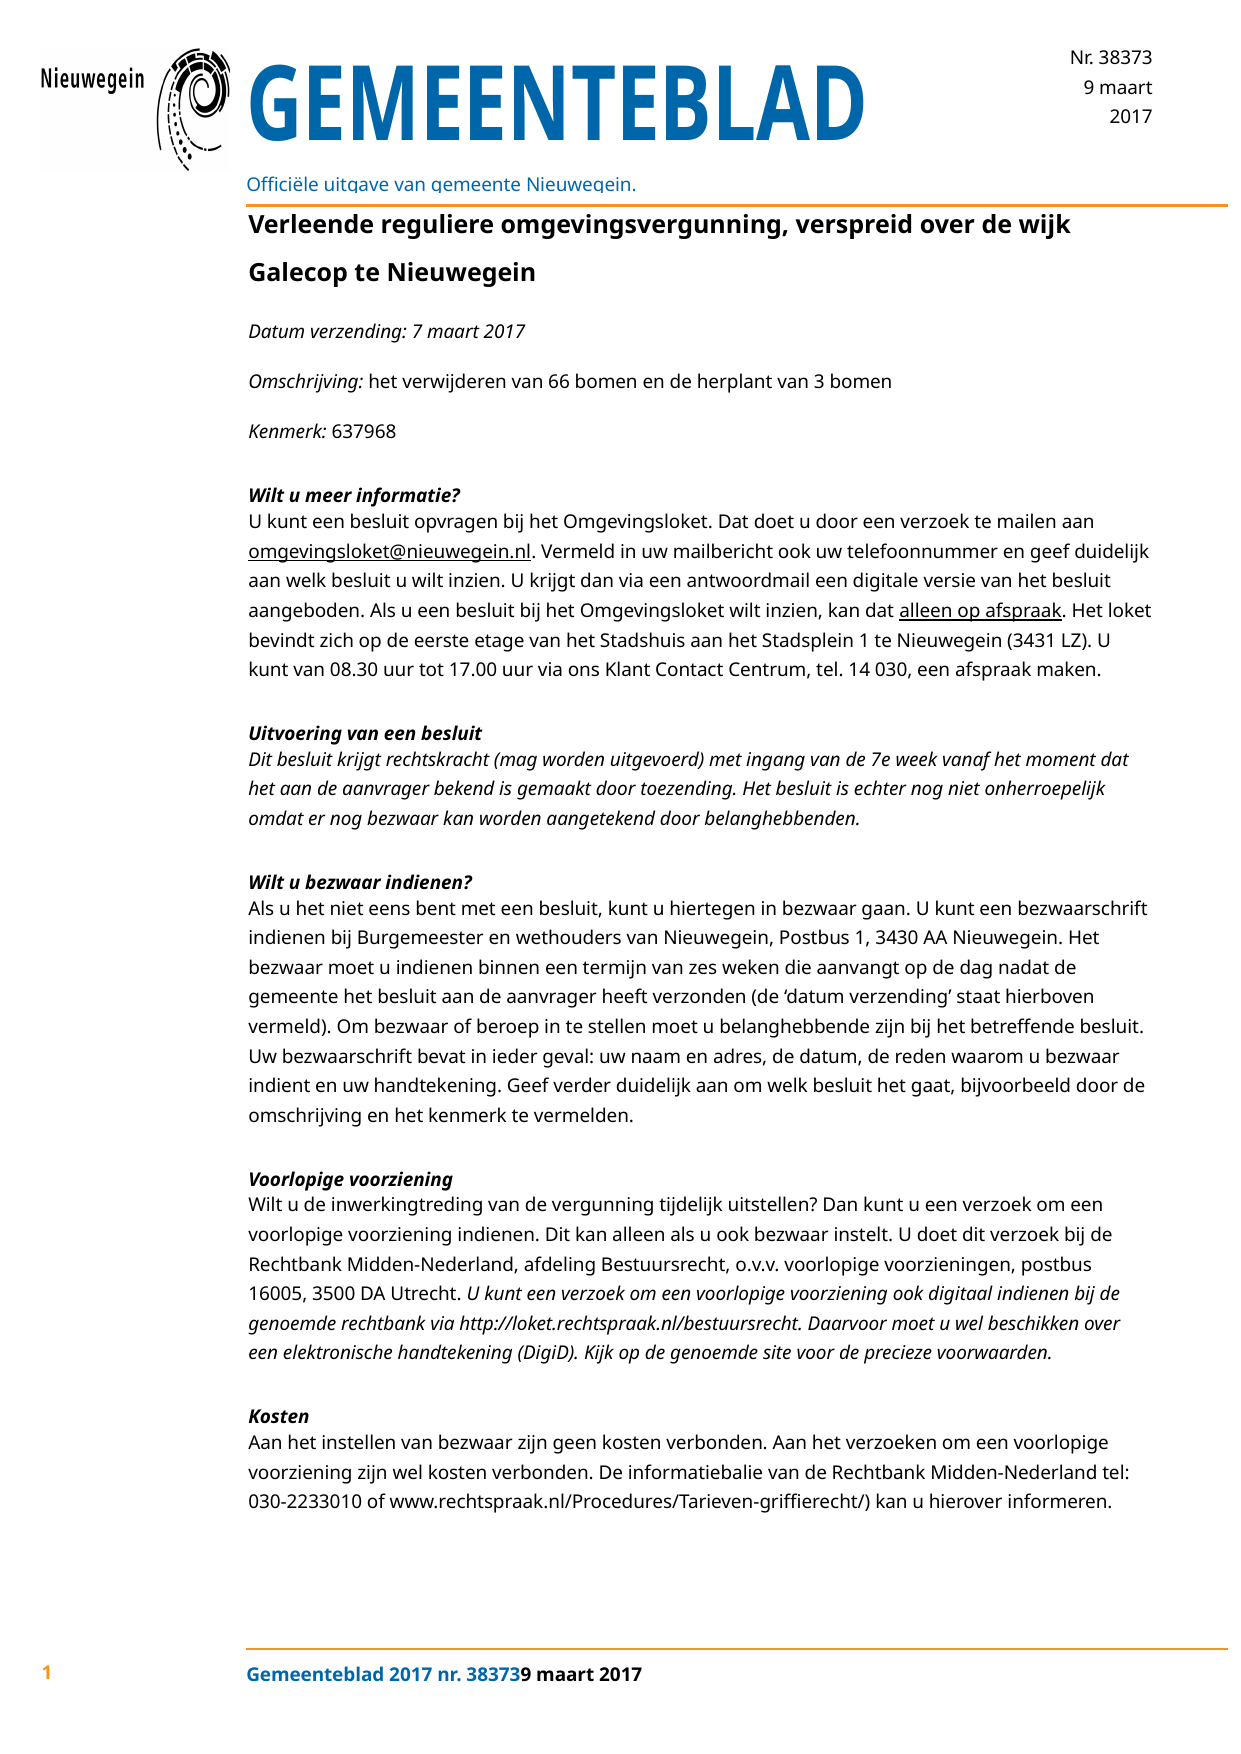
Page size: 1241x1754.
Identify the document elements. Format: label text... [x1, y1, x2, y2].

text Dit besluit krijgt rechtskracht (mag worden uitgevoerd) met ingang van de 7e week vanaf het moment dat het aan de aanvrager bekend is gemaakt door toezending. Het besluit is echter nog niet onherroepelijk omdat er nog bezwaar kan worden aangetekend door belanghebbenden. [248, 746, 1152, 831]
text Omschrijving: het verwijderen van 66 bomen en de herplant van 3 bomen [248, 368, 1152, 394]
text Uitvoering van een besluit [248, 720, 1152, 746]
text Voorlopige voorziening [248, 1166, 1152, 1192]
text U kunt een besluit opvragen bij het Omgevingsloket. Dat doet u door een verzoek te mailen aan omgevingsloket@nieuwegein.nl. Vermeld in uw mailbericht ook uw telefoonnummer en geef duidelijk aan welk besluit u wilt inzien. U krijgt dan via een antwoordmail een digitale versie van het besluit aangeboden. Als u een besluit bij het Omgevingsloket wilt inzien, kan dat alleen op afspraak. Het loket bevindt zich op de eerste etage van het Stadshuis aan het Stadsplein 1 te Nieuwegein (3431 LZ). U kunt van 08.30 uur tot 17.00 uur via ons Klant Contact Centrum, tel. 14 030, een afspraak maken. [248, 508, 1152, 682]
text Verleende reguliere omgevingsvergunning, verspreid over de wijk Galecop te Nieuwegein [248, 207, 1152, 288]
text Wilt u de inwerkingtreding van de vergunning tijdelijk uitstellen? Dan kunt u een verzoek om een voorlopige voorziening indienen. Dit kan alleen als u ook bezwaar instelt. U doet dit verzoek bij de Rechtbank Midden-Nederland, afdeling Bestuursrecht, o.v.v. voorlopige voorzieningen, postbus 16005, 3500 DA Utrecht. U kunt een verzoek om een voorlopige voorziening ook digitaal indienen bij de genoemde rechtbank via http://loket.rechtspraak.nl/bestuursrecht. Daarvoor moet u wel beschikken over een elektronische handtekening (DigiD). Kijk op de genoemde site voor de precieze voorwaarden. [248, 1192, 1152, 1365]
text Datum verzending: 7 maart 2017 [248, 318, 1152, 344]
text Wilt u meer informatie? [248, 483, 1152, 508]
text Aan het instellen van bezwaar zijn geen kosten verbonden. Aan het verzoeken om een voorlopige voorziening zijn wel kosten verbonden. De informatiebalie van de Rechtbank Midden-Nederland tel: 030-2233010 of www.rechtspraak.nl/Procedures/Tarieven-griffierecht/) kan u hierover informeren. [248, 1429, 1152, 1514]
text Kenmerk: 637968 [248, 419, 1152, 444]
picture [41, 47, 231, 172]
text Kosten [248, 1403, 1152, 1429]
text Wilt u bezwaar indienen? [248, 869, 1152, 895]
text Als u het niet eens bent met een besluit, kunt u hiertegen in bezwaar gaan. U kunt een bezwaarschrift indienen bij Burgemeester en wethouders van Nieuwegein, Postbus 1, 3430 AA Nieuwegein. Het bezwaar moet u indienen binnen een termijn van zes weken die aanvangt op de dag nadat de gemeente het besluit aan de aanvrager heeft verzonden (de ‘datum verzending’ staat hierboven vermeld). Om bezwaar of beroep in te stellen moet u belanghebbende zijn bij het betreffende besluit. Uw bezwaarschrift bevat in ieder geval: uw naam en adres, de datum, de reden waarom u bezwaar indient en uw handtekening. Geef verder duidelijk aan om welk besluit het gaat, bijvoorbeeld door de omschrijving en het kenmerk te vermelden. [248, 895, 1152, 1128]
